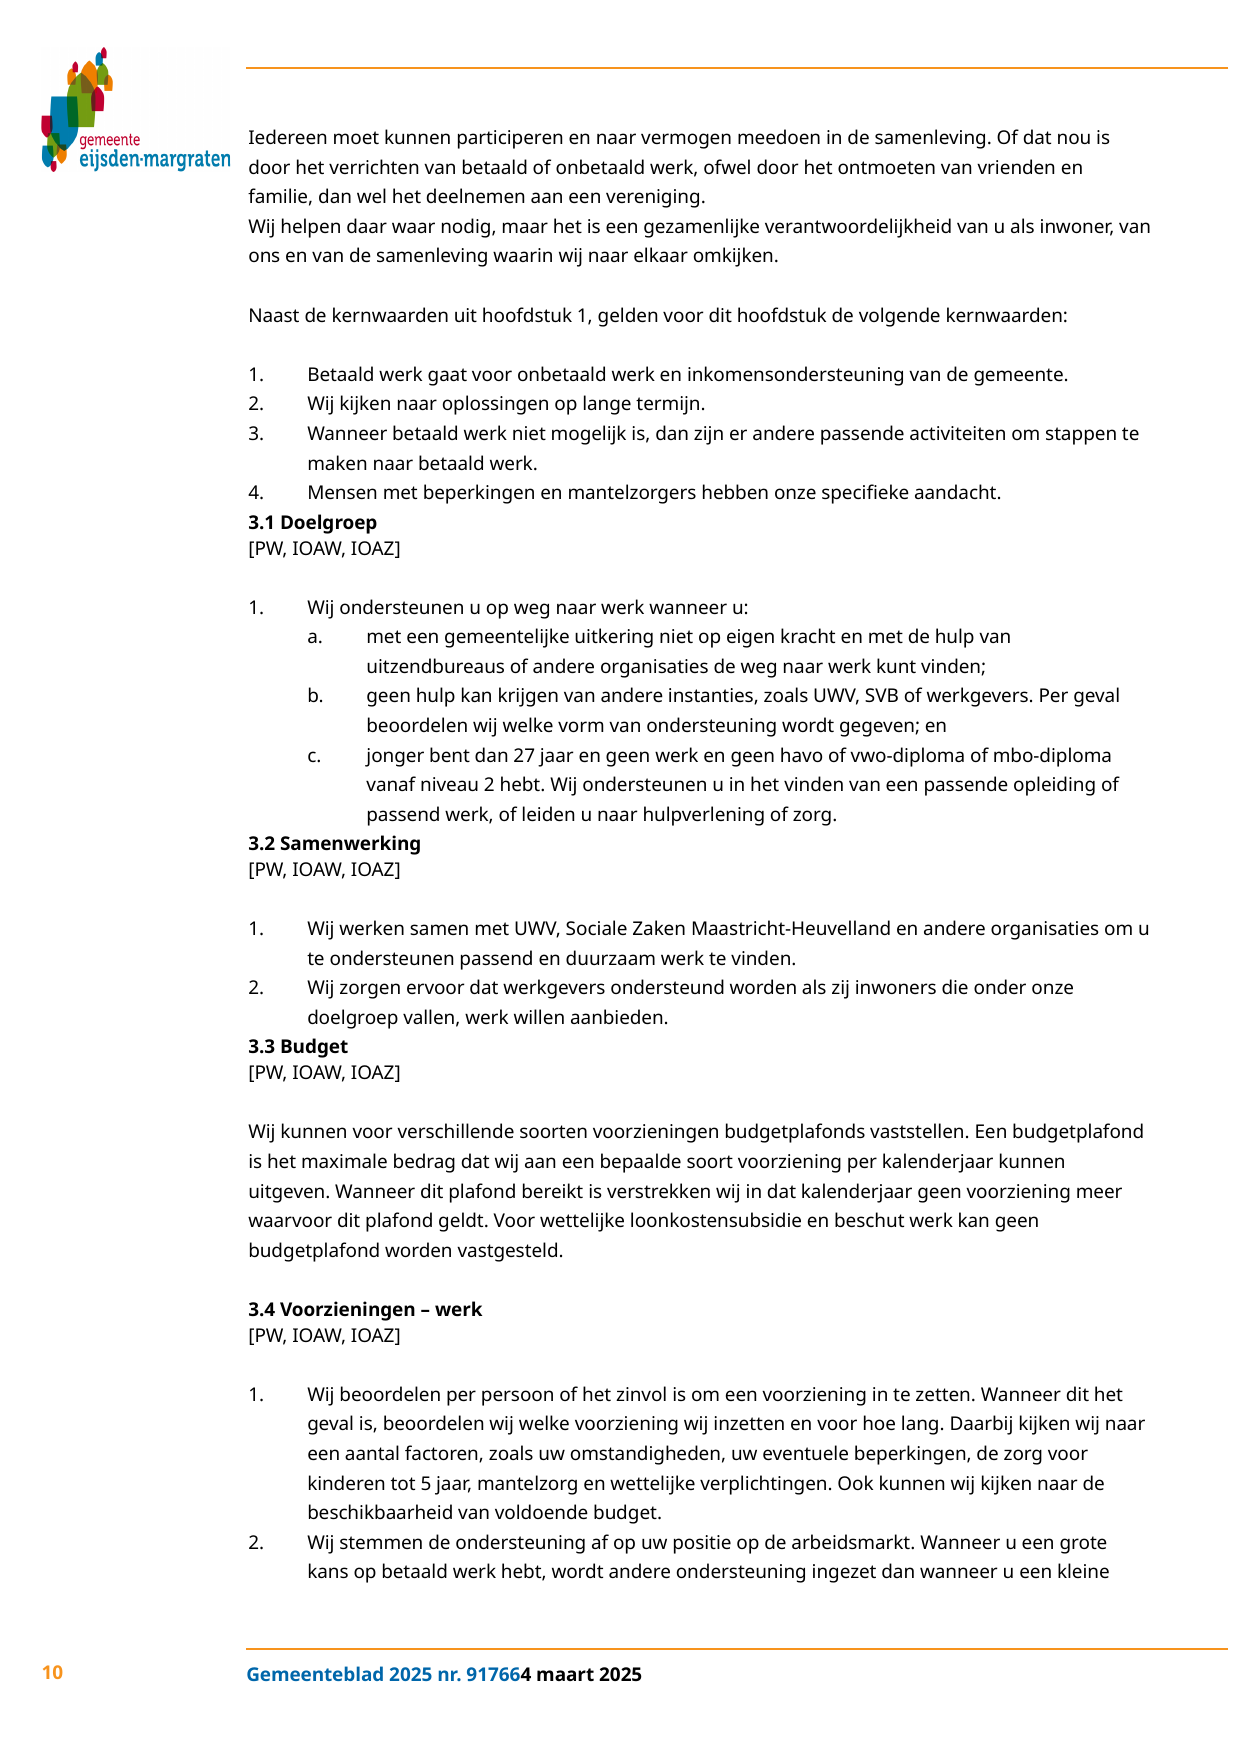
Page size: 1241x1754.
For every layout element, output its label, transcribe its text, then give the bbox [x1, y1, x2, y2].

text Naast de kernwaarden uit hoofdstuk 1, gelden voor dit hoofdstuk de volgende kernwaarden: [248, 302, 1152, 328]
picture [41, 47, 231, 172]
list met een gemeentelijke uitkering niet op eigen kracht en met de hulp van uitzendbureaus of andere organisaties de weg naar werk kunt vinden; [307, 623, 1152, 679]
list Wij stemmen de ondersteuning af op uw positie op de arbeidsmarkt. Wanneer u een grote kans op betaald werk hebt, wordt andere ondersteuning ingezet dan wanneer u een kleine [248, 1529, 1152, 1584]
text 3.3 Budget [248, 1034, 1152, 1059]
list Wij ondersteunen u op weg naar werk wanneer u: [248, 594, 1152, 619]
list jonger bent dan 27 jaar en geen werk en geen havo of vwo-diploma of mbo-diploma vanaf niveau 2 hebt. Wij ondersteunen u in het vinden van een passende opleiding of passend werk, of leiden u naar hulpverlening of zorg. [307, 742, 1152, 827]
text [PW, IOAW, IOAZ] [248, 1322, 1152, 1348]
list Mensen met beperkingen en mantelzorgers hebben onze specifieke aandacht. [248, 479, 1152, 505]
text Iedereen moet kunnen participeren en naar vermogen meedoen in de samenleving. Of dat nou is door het verrichten van betaald of onbetaald werk, ofwel door het ontmoeten van vrienden en familie, dan wel het deelnemen aan een vereniging. [248, 124, 1152, 209]
list Wij kijken naar oplossingen op lange termijn. [248, 391, 1152, 416]
text 3.1 Doelgroep [248, 509, 1152, 535]
text [PW, IOAW, IOAZ] [248, 535, 1152, 560]
list Wij werken samen met UWV, Sociale Zaken Maastricht-Heuvelland en andere organisaties om u te ondersteunen passend en duurzaam werk te vinden. [248, 915, 1152, 971]
text 3.4 Voorzieningen – werk [248, 1296, 1152, 1322]
list Wij beoordelen per persoon of het zinvol is om een voorziening in te zetten. Wanneer dit het geval is, beoordelen wij welke voorziening wij inzetten en voor hoe lang. Daarbij kijken wij naar een aantal factoren, zoals uw omstandigheden, uw eventuele beperkingen, de zorg voor kinderen tot 5 jaar, mantelzorg en wettelijke verplichtingen. Ook kunnen wij kijken naar de beschikbaarheid van voldoende budget. [248, 1381, 1152, 1525]
list Wanneer betaald werk niet mogelijk is, dan zijn er andere passende activiteiten om stappen te maken naar betaald werk. [248, 420, 1152, 476]
list Betaald werk gaat voor onbetaald werk en inkomensondersteuning van de gemeente. [248, 361, 1152, 387]
list Wij zorgen ervoor dat werkgevers ondersteund worden als zij inwoners die onder onze doelgroep vallen, werk willen aanbieden. [248, 974, 1152, 1030]
text Wij kunnen voor verschillende soorten voorzieningen budgetplafonds vaststellen. Een budgetplafond is het maximale bedrag dat wij aan een bepaalde soort voorziening per kalenderjaar kunnen uitgeven. Wanneer dit plafond bereikt is verstrekken wij in dat kalenderjaar geen voorziening meer waarvoor dit plafond geldt. Voor wettelijke loonkostensubsidie en beschut werk kan geen budgetplafond worden vastgesteld. [248, 1119, 1152, 1263]
list geen hulp kan krijgen van andere instanties, zoals UWV, SVB of werkgevers. Per geval beoordelen wij welke vorm van ondersteuning wordt gegeven; en [307, 683, 1152, 738]
text 3.2 Samenwerking [248, 831, 1152, 856]
text [PW, IOAW, IOAZ] [248, 1059, 1152, 1085]
text Wij helpen daar waar nodig, maar het is een gezamenlijke verantwoordelijkheid van u als inwoner, van ons en van de samenleving waarin wij naar elkaar omkijken. [248, 213, 1152, 268]
text [PW, IOAW, IOAZ] [248, 856, 1152, 882]
